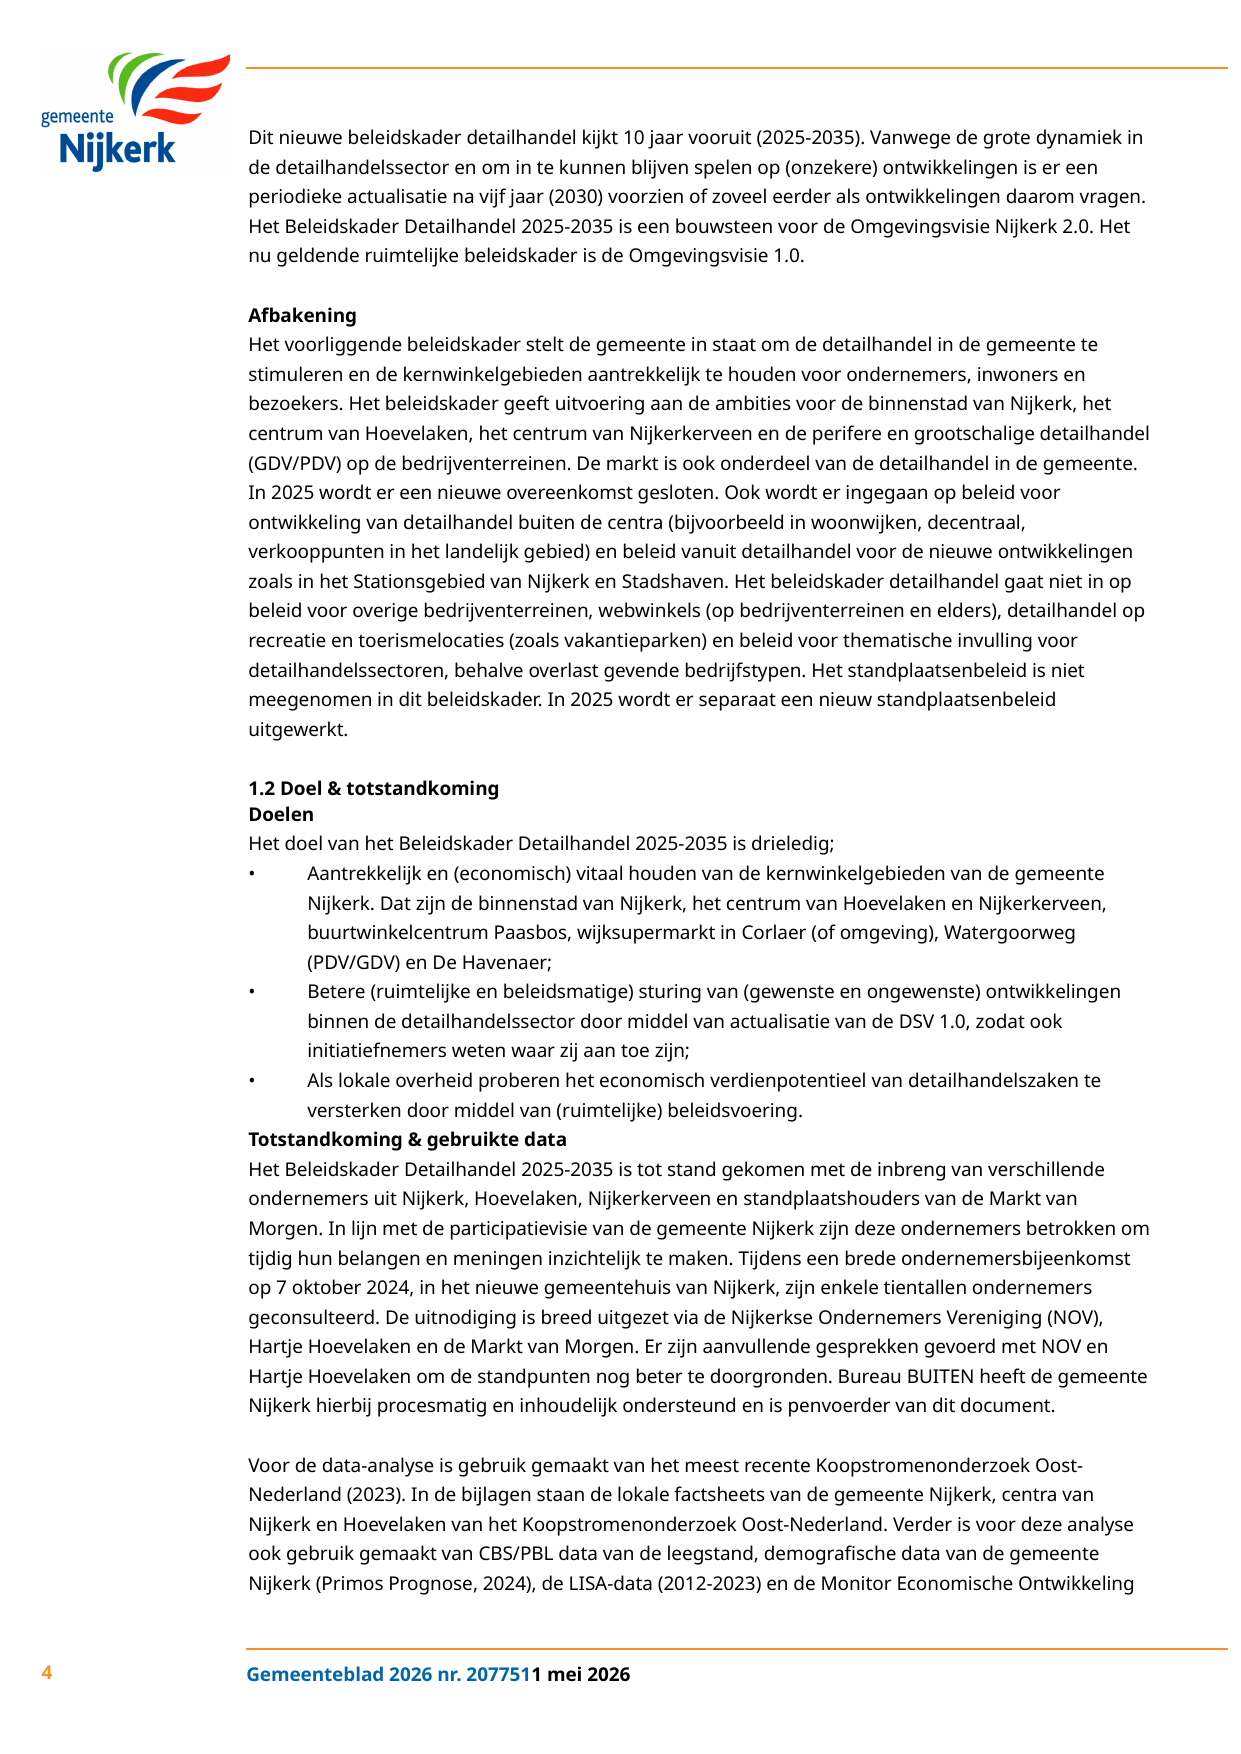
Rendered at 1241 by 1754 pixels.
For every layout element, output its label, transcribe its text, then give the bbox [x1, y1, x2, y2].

text Dit nieuwe beleidskader detailhandel kijkt 10 jaar vooruit (2025-2035). Vanwege de grote dynamiek in de detailhandelssector en om in te kunnen blijven spelen op (onzekere) ontwikkelingen is er een periodieke actualisatie na vijf jaar (2030) voorzien of zoveel eerder als ontwikkelingen daarom vragen. Het Beleidskader Detailhandel 2025-2035 is een bouwsteen voor de Omgevingsvisie Nijkerk 2.0. Het nu geldende ruimtelijke beleidskader is de Omgevingsvisie 1.0. [248, 124, 1152, 268]
text Afbakening [248, 302, 1152, 328]
text Het Beleidskader Detailhandel 2025-2035 is tot stand gekomen met de inbreng van verschillende ondernemers uit Nijkerk, Hoevelaken, Nijkerkerveen en standplaatshouders van de Markt van Morgen. In lijn met de participatievisie van de gemeente Nijkerk zijn deze ondernemers betrokken om tijdig hun belangen en meningen inzichtelijk te maken. Tijdens een brede ondernemersbijeenkomst op 7 oktober 2024, in het nieuwe gemeentehuis van Nijkerk, zijn enkele tientallen ondernemers geconsulteerd. De uitnodiging is breed uitgezet via de Nijkerkse Ondernemers Vereniging (NOV), Hartje Hoevelaken en de Markt van Morgen. Er zijn aanvullende gesprekken gevoerd met NOV en Hartje Hoevelaken om de standpunten nog beter te doorgronden. Bureau BUITEN heeft de gemeente Nijkerk hierbij procesmatig en inhoudelijk ondersteund en is penvoerder van dit document. [248, 1156, 1152, 1418]
picture [41, 47, 231, 172]
list Als lokale overheid proberen het economisch verdienpotentieel van detailhandelszaken te versterken door middel van (ruimtelijke) beleidsvoering. [248, 1067, 1152, 1122]
list Aantrekkelijk en (economisch) vitaal houden van de kernwinkelgebieden van de gemeente Nijkerk. Dat zijn de binnenstad van Nijkerk, het centrum van Hoevelaken en Nijkerkerveen, buurtwinkelcentrum Paasbos, wijksupermarkt in Corlaer (of omgeving), Watergoorweg (PDV/GDV) en De Havenaer; [248, 860, 1152, 974]
text Het doel van het Beleidskader Detailhandel 2025-2035 is drieledig; [248, 831, 1152, 856]
list Betere (ruimtelijke en beleidsmatige) sturing van (gewenste en ongewenste) ontwikkelingen binnen de detailhandelssector door middel van actualisatie van de DSV 1.0, zodat ook initiatiefnemers weten waar zij aan toe zijn; [248, 978, 1152, 1063]
text Totstandkoming & gebruikte data [248, 1126, 1152, 1152]
text Het voorliggende beleidskader stelt de gemeente in staat om de detailhandel in de gemeente te stimuleren en de kernwinkelgebieden aantrekkelijk te houden voor ondernemers, inwoners en bezoekers. Het beleidskader geeft uitvoering aan de ambities voor de binnenstad van Nijkerk, het centrum van Hoevelaken, het centrum van Nijkerkerveen en de perifere en grootschalige detailhandel (GDV/PDV) op de bedrijventerreinen. De markt is ook onderdeel van de detailhandel in de gemeente. In 2025 wordt er een nieuwe overeenkomst gesloten. Ook wordt er ingegaan op beleid voor ontwikkeling van detailhandel buiten de centra (bijvoorbeeld in woonwijken, decentraal, verkooppunten in het landelijk gebied) en beleid vanuit detailhandel voor de nieuwe ontwikkelingen zoals in het Stationsgebied van Nijkerk en Stadshaven. Het beleidskader detailhandel gaat niet in op beleid voor overige bedrijventerreinen, webwinkels (op bedrijventerreinen en elders), detailhandel op recreatie en toerismelocaties (zoals vakantieparken) en beleid voor thematische invulling voor detailhandelssectoren, behalve overlast gevende bedrijfstypen. Het standplaatsenbeleid is niet meegenomen in dit beleidskader. In 2025 wordt er separaat een nieuw standplaatsenbeleid uitgewerkt. [248, 331, 1152, 742]
text Voor de data-analyse is gebruik gemaakt van het meest recente Koopstromenonderzoek Oost-Nederland (2023). In de bijlagen staan de lokale factsheets van de gemeente Nijkerk, centra van Nijkerk en Hoevelaken van het Koopstromenonderzoek Oost-Nederland. Verder is voor deze analyse ook gebruik gemaakt van CBS/PBL data van de leegstand, demografische data van de gemeente Nijkerk (Primos Prognose, 2024), de LISA-data (2012-2023) en de Monitor Economische Ontwikkeling [248, 1452, 1152, 1596]
text Doelen [248, 801, 1152, 827]
text 1.2 Doel & totstandkoming [248, 775, 1152, 801]
